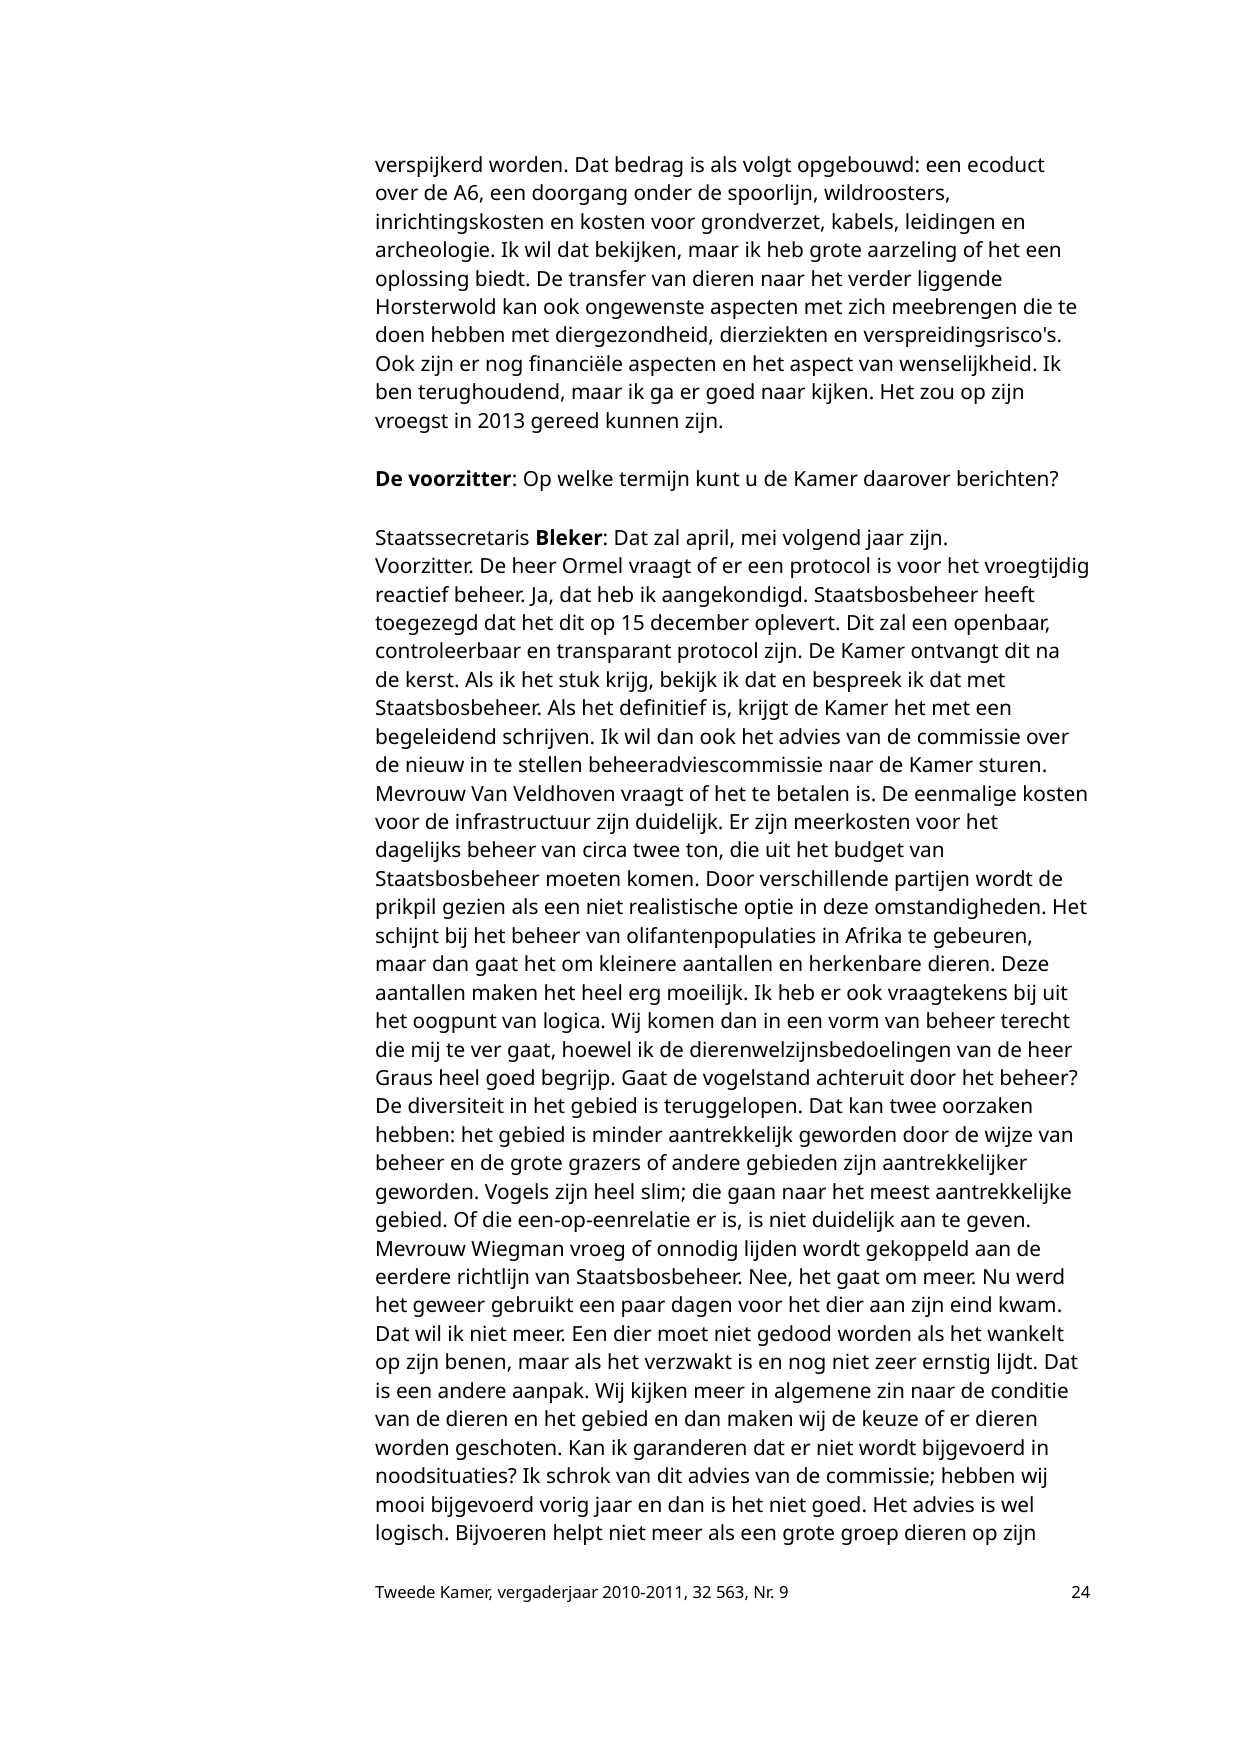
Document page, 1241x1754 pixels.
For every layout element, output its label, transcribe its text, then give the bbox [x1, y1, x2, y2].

text Staatssecretaris Bleker: Dat zal april, mei volgend jaar zijn. [375, 523, 1090, 551]
text De voorzitter: Op welke termijn kunt u de Kamer daarover berichten? [375, 464, 1090, 493]
text Mevrouw Wiegman vroeg of onnodig lijden wordt gekoppeld aan de eerdere richtlijn van Staatsbosbeheer. Nee, het gaat om meer. Nu werd het geweer gebruikt een paar dagen voor het dier aan zijn eind kwam. Dat wil ik niet meer. Een dier moet niet gedood worden als het wankelt op zijn benen, maar als het verzwakt is en nog niet zeer ernstig lijdt. Dat is een andere aanpak. Wij kijken meer in algemene zin naar de conditie van de dieren en het gebied en dan maken wij de keuze of er dieren worden geschoten. Kan ik garanderen dat er niet wordt bijgevoerd in noodsituaties? Ik schrok van dit advies van de commissie; hebben wij mooi bijgevoerd vorig jaar en dan is het niet goed. Het advies is wel logisch. Bijvoeren helpt niet meer als een grote groep dieren op zijn [375, 1234, 1090, 1547]
text Mevrouw Van Veldhoven vraagt of het te betalen is. De eenmalige kosten voor de infrastructuur zijn duidelijk. Er zijn meerkosten voor het dagelijks beheer van circa twee ton, die uit het budget van Staatsbosbeheer moeten komen. Door verschillende partijen wordt de prikpil gezien als een niet realistische optie in deze omstandigheden. Het schijnt bij het beheer van olifantenpopulaties in Afrika te gebeuren, maar dan gaat het om kleinere aantallen en herkenbare dieren. Deze aantallen maken het heel erg moeilijk. Ik heb er ook vraagtekens bij uit het oogpunt van logica. Wij komen dan in een vorm van beheer terecht die mij te ver gaat, hoewel ik de dierenwelzijnsbedoelingen van de heer Graus heel goed begrijp. Gaat de vogelstand achteruit door het beheer? De diversiteit in het gebied is teruggelopen. Dat kan twee oorzaken hebben: het gebied is minder aantrekkelijk geworden door de wijze van beheer en de grote grazers of andere gebieden zijn aantrekkelijker geworden. Vogels zijn heel slim; die gaan naar het meest aantrekkelijke gebied. Of die een-op-eenrelatie er is, is niet duidelijk aan te geven. [375, 779, 1090, 1234]
text verspijkerd worden. Dat bedrag is als volgt opgebouwd: een ecoduct over de A6, een doorgang onder de spoorlijn, wildroosters, inrichtingskosten en kosten voor grondverzet, kabels, leidingen en archeologie. Ik wil dat bekijken, maar ik heb grote aarzeling of het een oplossing biedt. De transfer van dieren naar het verder liggende Horsterwold kan ook ongewenste aspecten met zich meebrengen die te doen hebben met diergezondheid, dierziekten en verspreidingsrisco's. Ook zijn er nog financiële aspecten en het aspect van wenselijkheid. Ik ben terughoudend, maar ik ga er goed naar kijken. Het zou op zijn vroegst in 2013 gereed kunnen zijn. [375, 150, 1090, 434]
text Voorzitter. De heer Ormel vraagt of er een protocol is voor het vroegtijdig reactief beheer. Ja, dat heb ik aangekondigd. Staatsbosbeheer heeft toegezegd dat het dit op 15 december oplevert. Dit zal een openbaar, controleerbaar en transparant protocol zijn. De Kamer ontvangt dit na de kerst. Als ik het stuk krijg, bekijk ik dat en bespreek ik dat met Staatsbosbeheer. Als het definitief is, krijgt de Kamer het met een begeleidend schrijven. Ik wil dan ook het advies van de commissie over de nieuw in te stellen beheeradviescommissie naar de Kamer sturen. [375, 551, 1090, 779]
